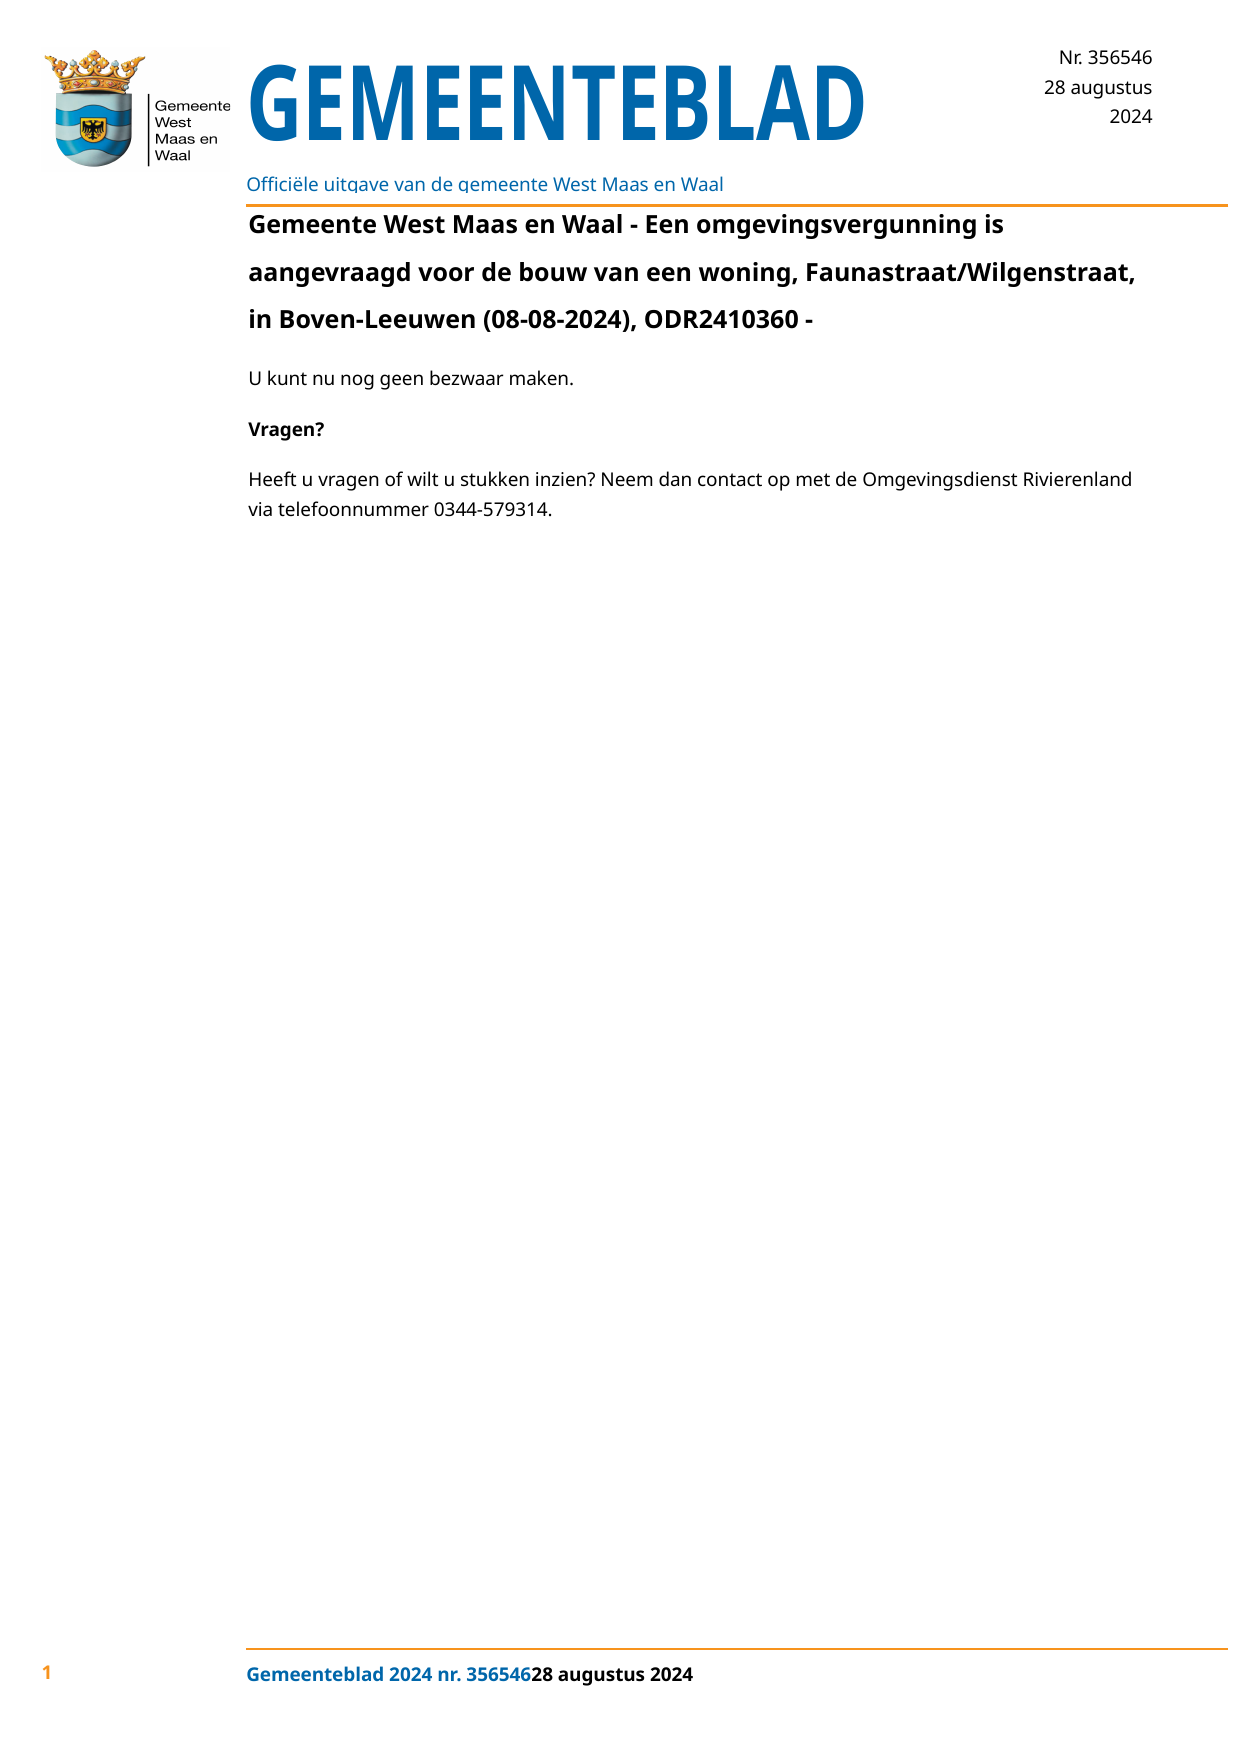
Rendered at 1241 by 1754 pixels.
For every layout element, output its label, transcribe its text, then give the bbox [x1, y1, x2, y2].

text U kunt nu nog geen bezwaar maken. [248, 366, 1152, 391]
text Gemeente West Maas en Waal - Een omgevingsvergunning is aangevraagd voor de bouw van een woning, Faunastraat/Wilgenstraat, in Boven-Leeuwen (08-08-2024), ODR2410360 - [248, 207, 1152, 336]
text Vragen? [248, 416, 1152, 442]
text Heeft u vragen of wilt u stukken inzien? Neem dan contact op met de Omgevingsdienst Rivierenland via telefoonnummer 0344-579314. [248, 466, 1152, 522]
picture [41, 47, 231, 172]
